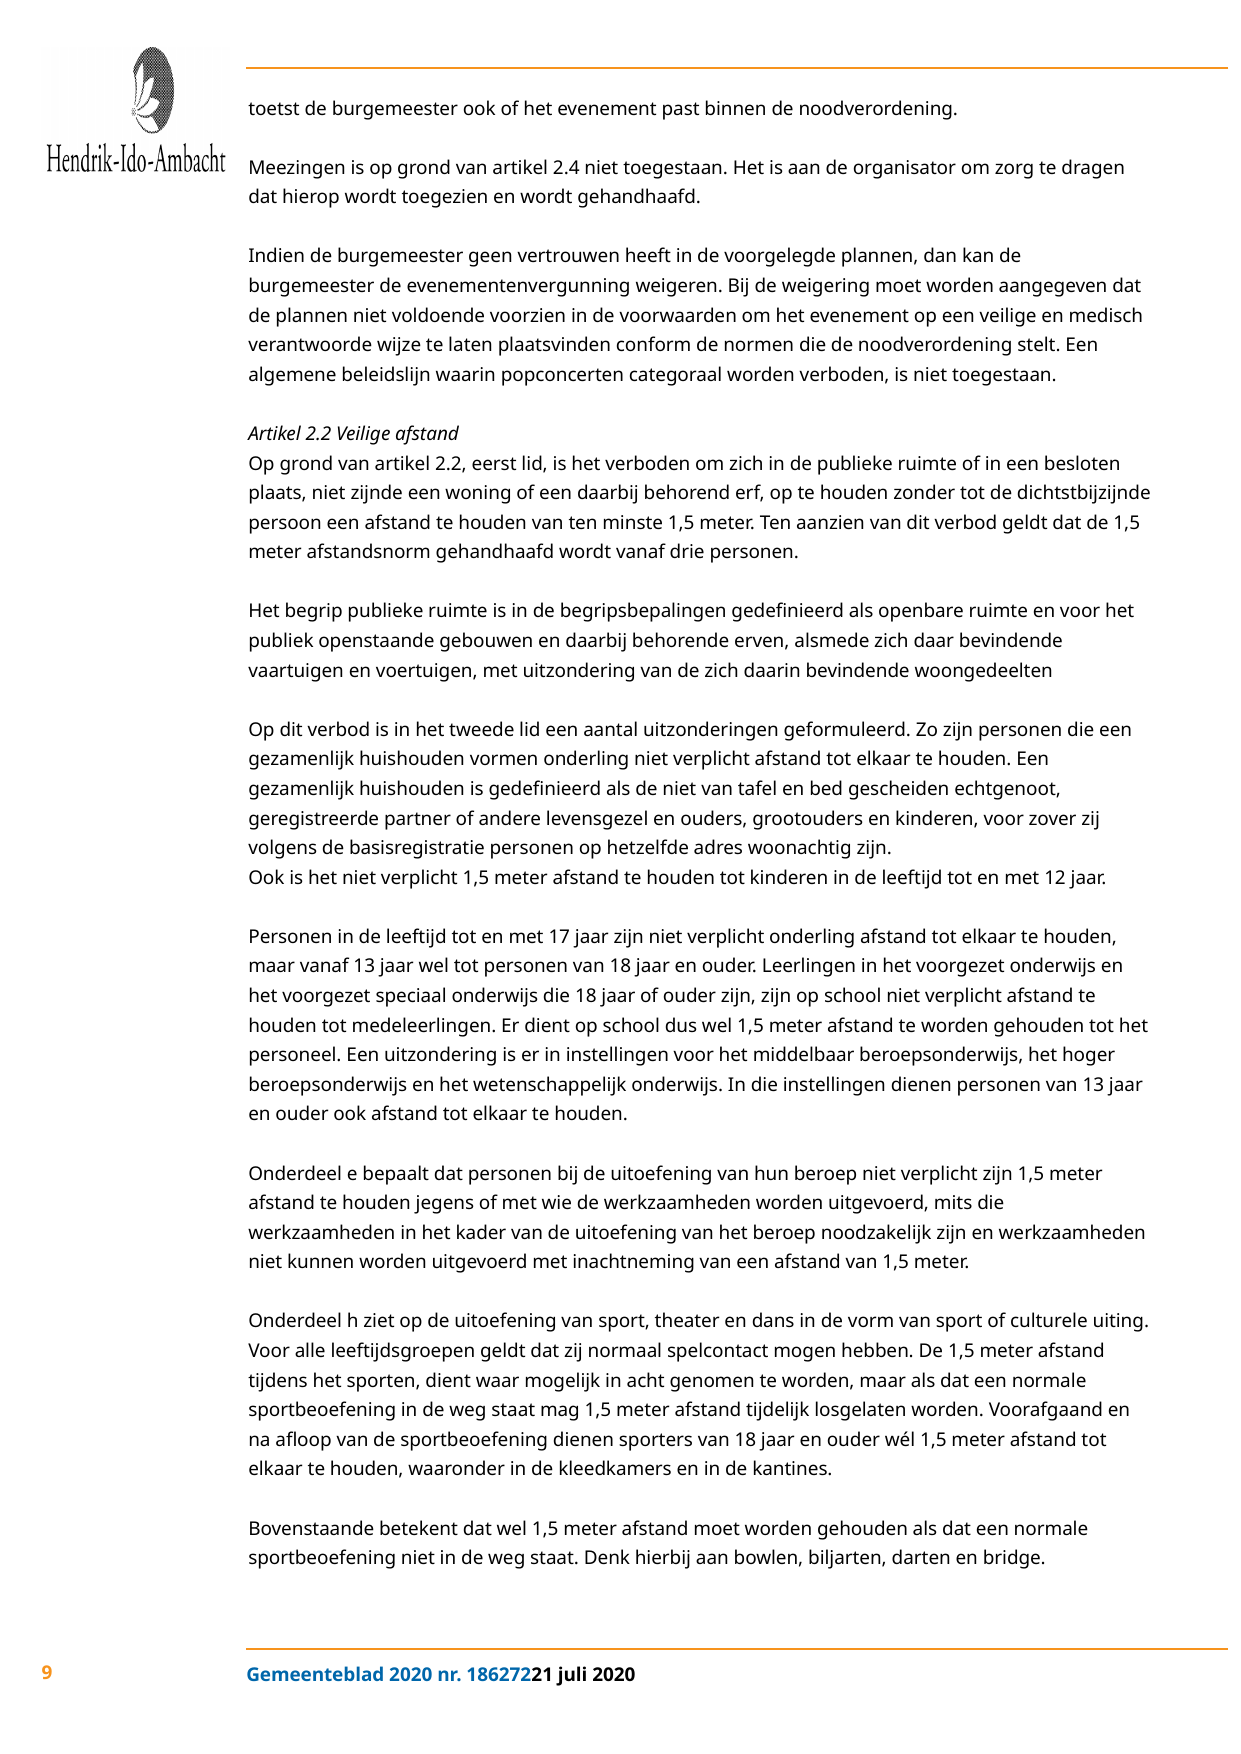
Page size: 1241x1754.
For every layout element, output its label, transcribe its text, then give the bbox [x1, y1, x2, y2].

text Bovenstaande betekent dat wel 1,5 meter afstand moet worden gehouden als dat een normale sportbeoefening niet in de weg staat. Denk hierbij aan bowlen, biljarten, darten en bridge. [248, 1515, 1152, 1570]
text Meezingen is op grond van artikel 2.4 niet toegestaan. Het is aan de organisator om zorg te dragen dat hierop wordt toegezien en wordt gehandhaafd. [248, 154, 1152, 209]
text Ook is het niet verplicht 1,5 meter afstand te houden tot kinderen in de leeftijd tot en met 12 jaar. [248, 864, 1152, 890]
text Artikel 2.2 Veilige afstand [248, 420, 1152, 446]
text Indien de burgemeester geen vertrouwen heeft in de voorgelegde plannen, dan kan de burgemeester de evenementenvergunning weigeren. Bij de weigering moet worden aangegeven dat de plannen niet voldoende voorzien in de voorwaarden om het evenement op een veilige en medisch verantwoorde wijze te laten plaatsvinden conform de normen die de noodverordening stelt. Een algemene beleidslijn waarin popconcerten categoraal worden verboden, is niet toegestaan. [248, 243, 1152, 387]
text Onderdeel h ziet op de uitoefening van sport, theater en dans in de vorm van sport of culturele uiting. Voor alle leeftijdsgroepen geldt dat zij normaal spelcontact mogen hebben. De 1,5 meter afstand tijdens het sporten, dient waar mogelijk in acht genomen te worden, maar als dat een normale sportbeoefening in de weg staat mag 1,5 meter afstand tijdelijk losgelaten worden. Voorafgaand en na afloop van de sportbeoefening dienen sporters van 18 jaar en ouder wél 1,5 meter afstand tot elkaar te houden, waaronder in de kleedkamers en in de kantines. [248, 1308, 1152, 1481]
picture [41, 47, 231, 172]
text Op grond van artikel 2.2, eerst lid, is het verboden om zich in de publieke ruimte of in een besloten plaats, niet zijnde een woning of een daarbij behorend erf, op te houden zonder tot de dichtstbijzijnde persoon een afstand te houden van ten minste 1,5 meter. Ten aanzien van dit verbod geldt dat de 1,5 meter afstandsnorm gehandhaafd wordt vanaf drie personen. [248, 450, 1152, 564]
text Het begrip publieke ruimte is in de begripsbepalingen gedefinieerd als openbare ruimte en voor het publiek openstaande gebouwen en daarbij behorende erven, alsmede zich daar bevindende vaartuigen en voertuigen, met uitzondering van de zich daarin bevindende woongedeelten [248, 598, 1152, 683]
text toetst de burgemeester ook of het evenement past binnen de noodverordening. [248, 95, 1152, 121]
text Onderdeel e bepaalt dat personen bij de uitoefening van hun beroep niet verplicht zijn 1,5 meter afstand te houden jegens of met wie de werkzaamheden worden uitgevoerd, mits die werkzaamheden in het kader van de uitoefening van het beroep noodzakelijk zijn en werkzaamheden niet kunnen worden uitgevoerd met inachtneming van een afstand van 1,5 meter. [248, 1160, 1152, 1274]
text Op dit verbod is in het tweede lid een aantal uitzonderingen geformuleerd. Zo zijn personen die een gezamenlijk huishouden vormen onderling niet verplicht afstand tot elkaar te houden. Een gezamenlijk huishouden is gedefinieerd als de niet van tafel en bed gescheiden echtgenoot, geregistreerde partner of andere levensgezel en ouders, grootouders en kinderen, voor zover zij volgens de basisregistratie personen op hetzelfde adres woonachtig zijn. [248, 716, 1152, 860]
text Personen in de leeftijd tot en met 17 jaar zijn niet verplicht onderling afstand tot elkaar te houden, maar vanaf 13 jaar wel tot personen van 18 jaar en ouder. Leerlingen in het voorgezet onderwijs en het voorgezet speciaal onderwijs die 18 jaar of ouder zijn, zijn op school niet verplicht afstand te houden tot medeleerlingen. Er dient op school dus wel 1,5 meter afstand te worden gehouden tot het personeel. Een uitzondering is er in instellingen voor het middelbaar beroepsonderwijs, het hoger beroepsonderwijs en het wetenschappelijk onderwijs. In die instellingen dienen personen van 13 jaar en ouder ook afstand tot elkaar te houden. [248, 923, 1152, 1126]
